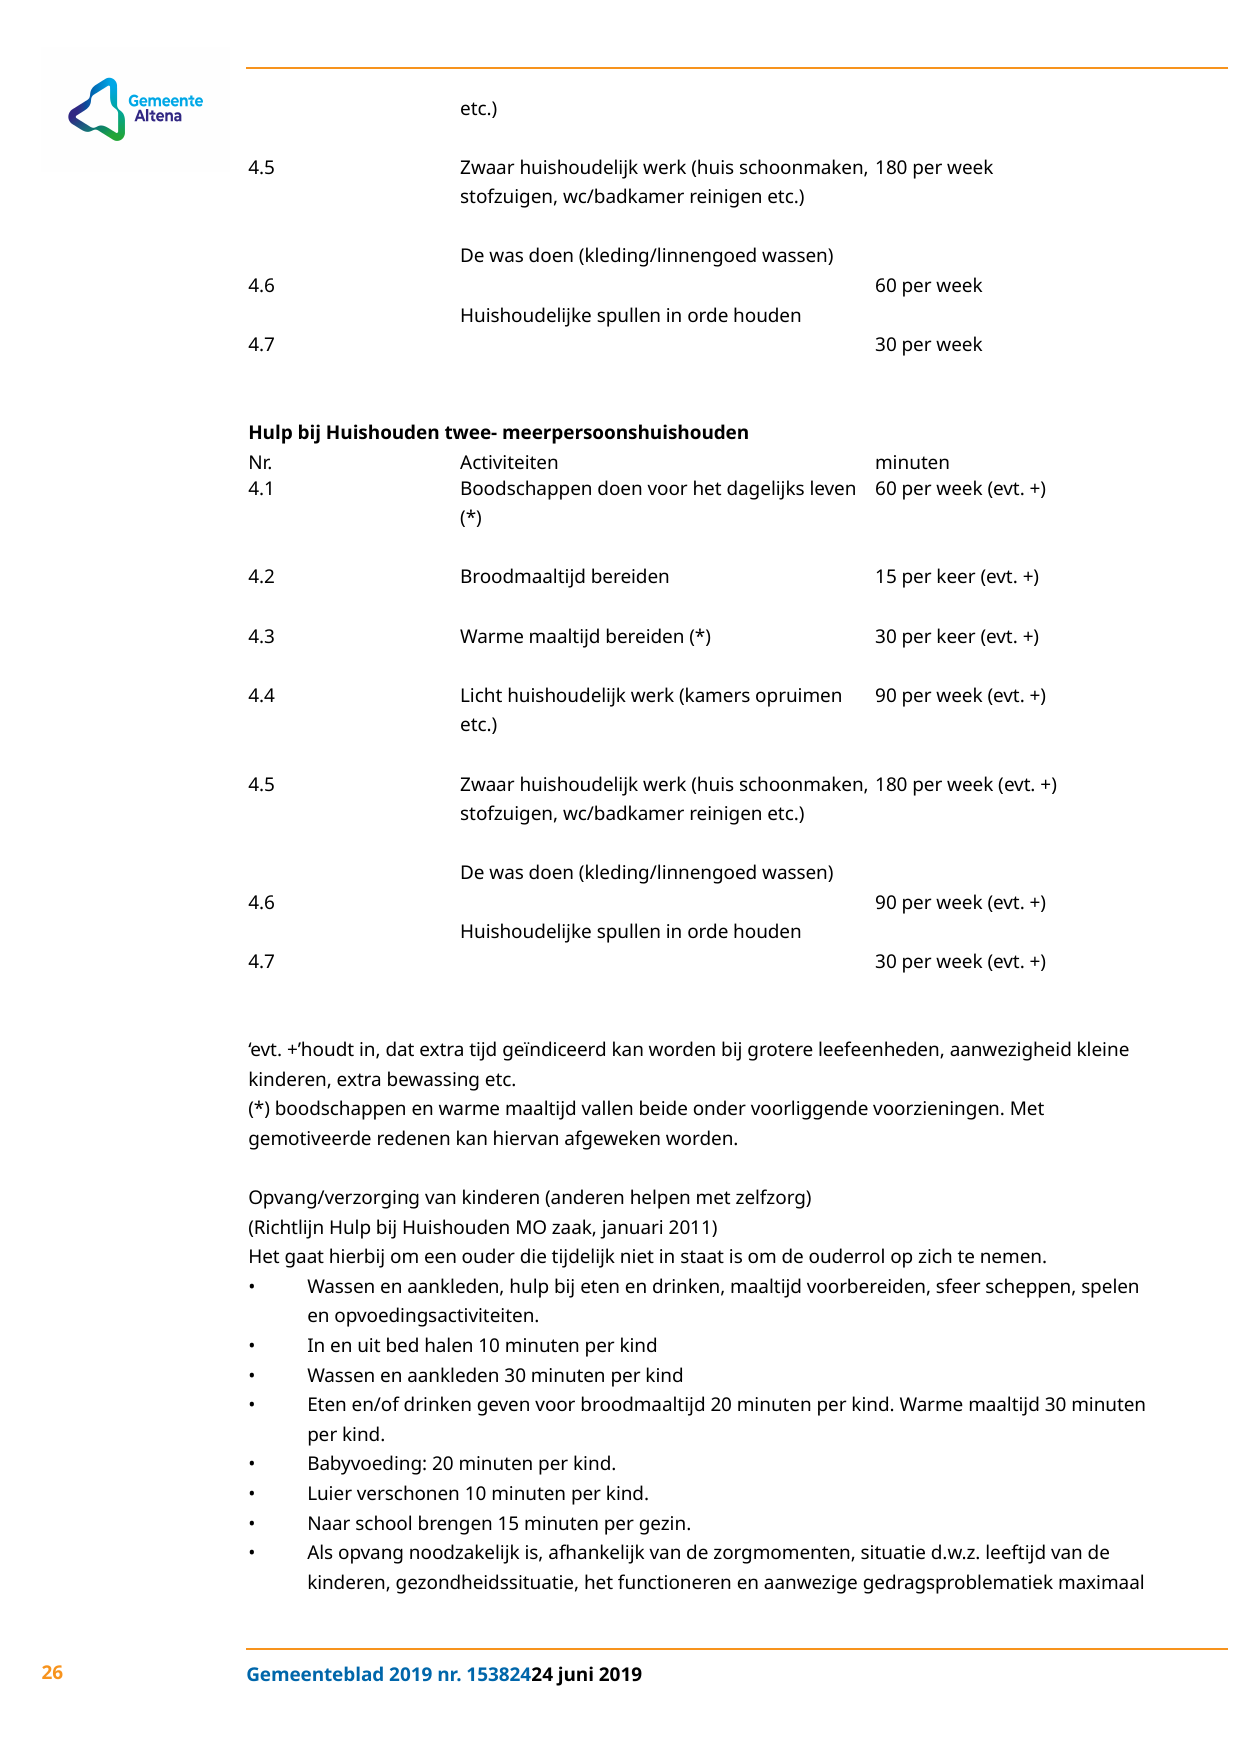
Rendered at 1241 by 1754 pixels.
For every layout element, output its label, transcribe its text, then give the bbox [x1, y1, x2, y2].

table_cell 4.5 4.6 4.7 [248, 95, 460, 357]
table_cell 4.1 4.2 4.3 4.4 4.5 4.6 4.7 [248, 475, 460, 974]
text Hulp bij Huishouden twee- meerpersoonshuishouden [248, 419, 1152, 445]
text (*) boodschappen en warme maaltijd vallen beide onder voorliggende voorzieningen. Met gemotiveerde redenen kan hiervan afgeweken worden. [248, 1096, 1152, 1151]
text ‘evt. +’houdt in, dat extra tijd geïndiceerd kan worden bij grotere leefeenheden, aanwezigheid kleine kinderen, extra bewassing etc. [248, 1036, 1152, 1092]
table_cell etc.) Zwaar huishoudelijk werk (huis schoonmaken, stofzuigen, wc/badkamer reinigen etc.) De was doen (kleding/linnengoed wassen) Huishoudelijke spullen in orde houden [460, 95, 875, 357]
list Wassen en aankleden 30 minuten per kind [248, 1362, 1152, 1388]
list Naar school brengen 15 minuten per gezin. [248, 1510, 1152, 1536]
list Eten en/of drinken geven voor broodmaaltijd 20 minuten per kind. Warme maaltijd 30 minuten per kind. [248, 1391, 1152, 1447]
text Het gaat hierbij om een ouder die tijdelijk niet in staat is om de ouderrol op zich te nemen. [248, 1243, 1152, 1269]
table_header Activiteiten [460, 449, 875, 475]
table_cell 180 per week 60 per week 30 per week [875, 95, 1152, 357]
list Als opvang noodzakelijk is, afhankelijk van de zorgmomenten, situatie d.w.z. leeftijd van de kinderen, gezondheidssituatie, het functioneren en aanwezige gedragsproblematiek maximaal [248, 1539, 1152, 1595]
text (Richtlijn Hulp bij Huishouden MO zaak, januari 2011) [248, 1214, 1152, 1240]
text Opvang/verzorging van kinderen (anderen helpen met zelfzorg) [248, 1184, 1152, 1210]
list Wassen en aankleden, hulp bij eten en drinken, maaltijd voorbereiden, sfeer scheppen, spelen en opvoedingsactiviteiten. [248, 1273, 1152, 1328]
table_cell 60 per week (evt. +) 15 per keer (evt. +) 30 per keer (evt. +) 90 per week (evt. +) 180 per week (evt. +) 90 per week (evt. +) 30 per week (evt. +) [875, 475, 1152, 974]
table_cell Boodschappen doen voor het dagelijks leven (*) Broodmaaltijd bereiden Warme maaltijd bereiden (*) Licht huishoudelijk werk (kamers opruimen etc.) Zwaar huishoudelijk werk (huis schoonmaken, stofzuigen, wc/badkamer reinigen etc.) De was doen (kleding/linnengoed wassen) Huishoudelijke spullen in orde houden [460, 475, 875, 974]
list In en uit bed halen 10 minuten per kind [248, 1332, 1152, 1358]
list Babyvoeding: 20 minuten per kind. [248, 1451, 1152, 1476]
picture [41, 47, 231, 172]
table_header Nr. [248, 449, 460, 475]
table_header minuten [875, 449, 1152, 475]
list Luier verschonen 10 minuten per kind. [248, 1480, 1152, 1506]
